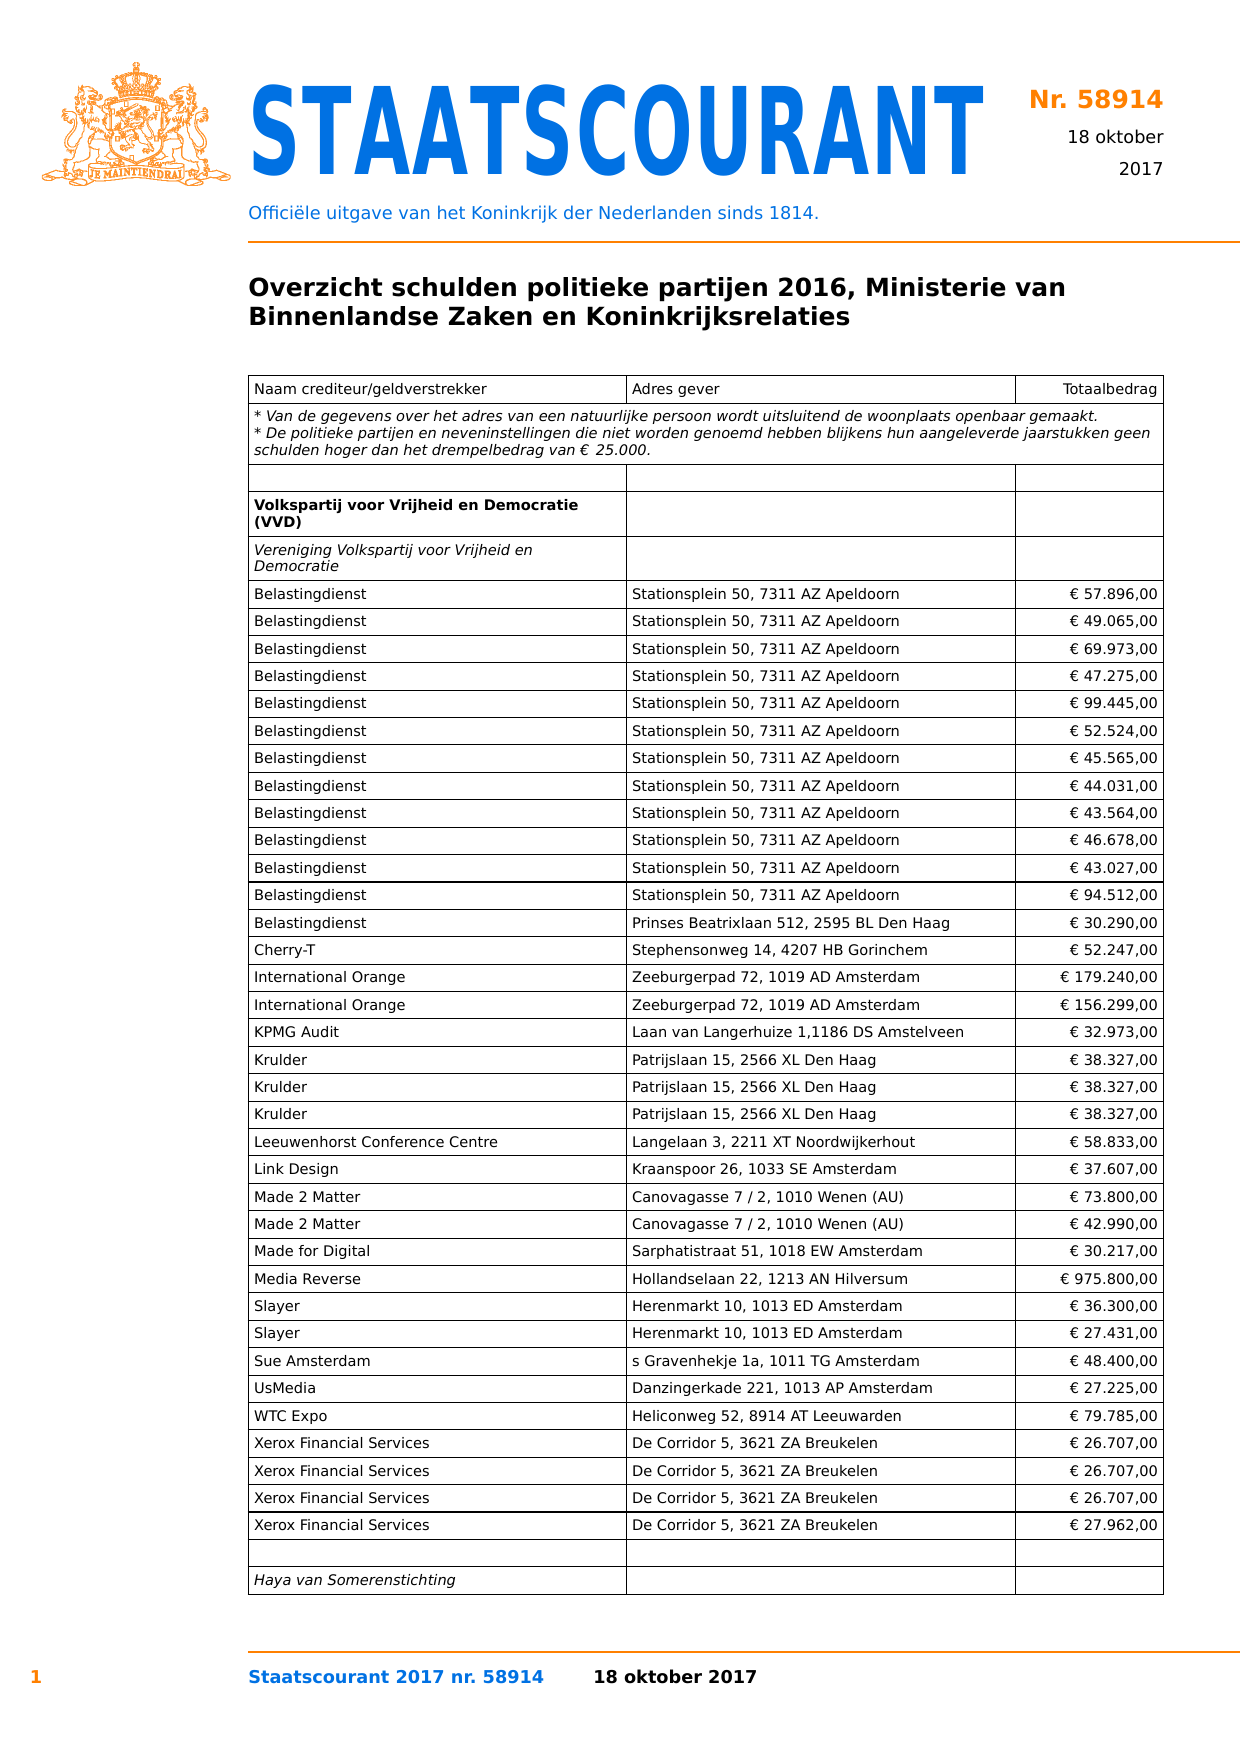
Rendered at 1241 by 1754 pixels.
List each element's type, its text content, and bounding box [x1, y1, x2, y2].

table_cell Laan van Langerhuize 1,1186 DS Amstelveen [627, 1019, 1015, 1046]
table_cell De Corridor 5, 3621 ZA Breukelen [627, 1513, 1015, 1539]
table_cell Prinses Beatrixlaan 512, 2595 BL Den Haag [627, 910, 1015, 936]
table_cell Belastingdienst [249, 773, 626, 799]
table_cell € 26.707,00 [1016, 1458, 1163, 1484]
table_cell UsMedia [249, 1376, 626, 1402]
table_cell Zeeburgerpad 72, 1019 AD Amsterdam [627, 992, 1015, 1018]
table_cell Media Reverse [249, 1266, 626, 1292]
table_header Nr. 58914 [998, 62, 1240, 121]
table_cell Belastingdienst [249, 609, 626, 635]
table_cell Officiële uitgave van het Koninkrijk der Nederlanden sinds 1814. [248, 203, 1240, 241]
table_cell [249, 465, 626, 491]
table_cell De Corridor 5, 3621 ZA Breukelen [627, 1430, 1015, 1457]
table_cell [627, 492, 1015, 536]
table_cell Sue Amsterdam [249, 1348, 626, 1374]
table_header [25, 62, 248, 241]
table_cell Kraanspoor 26, 1033 SE Amsterdam [627, 1156, 1015, 1183]
table_cell Belastingdienst [249, 581, 626, 607]
table_header Adres gever [627, 376, 1015, 402]
table_cell € 48.400,00 [1016, 1348, 1163, 1374]
table_cell € 156.299,00 [1016, 992, 1163, 1018]
table_cell Herenmarkt 10, 1013 ED Amsterdam [627, 1293, 1015, 1320]
table_header Naam crediteur/geldverstrekker [249, 376, 626, 402]
table_cell € 73.800,00 [1016, 1184, 1163, 1210]
table_cell € 43.564,00 [1016, 800, 1163, 827]
table_cell [1016, 1540, 1163, 1566]
table_cell Leeuwenhorst Conference Centre [249, 1129, 626, 1155]
table_cell Danzingerkade 221, 1013 AP Amsterdam [627, 1376, 1015, 1402]
table_cell Belastingdienst [249, 855, 626, 881]
table_cell 2017 [998, 153, 1240, 203]
table_cell Zeeburgerpad 72, 1019 AD Amsterdam [627, 965, 1015, 991]
table_cell € 57.896,00 [1016, 581, 1163, 607]
table_cell € 30.217,00 [1016, 1239, 1163, 1265]
table_cell Herenmarkt 10, 1013 ED Amsterdam [627, 1321, 1015, 1347]
table_cell [627, 1540, 1015, 1566]
table_cell Stationsplein 50, 7311 AZ Apeldoorn [627, 828, 1015, 854]
table_cell Stephensonweg 14, 4207 HB Gorinchem [627, 937, 1015, 963]
table_cell 18 oktober [998, 121, 1240, 153]
table_cell Stationsplein 50, 7311 AZ Apeldoorn [627, 745, 1015, 772]
table_cell € 38.327,00 [1016, 1102, 1163, 1128]
table_cell s Gravenhekje 1a, 1011 TG Amsterdam [627, 1348, 1015, 1374]
table_cell € 52.524,00 [1016, 718, 1163, 744]
table_cell € 42.990,00 [1016, 1211, 1163, 1237]
table_cell International Orange [249, 965, 626, 991]
table_cell Link Design [249, 1156, 626, 1183]
table_cell Belastingdienst [249, 745, 626, 772]
table_cell € 58.833,00 [1016, 1129, 1163, 1155]
table_cell € 46.678,00 [1016, 828, 1163, 854]
table_cell € 179.240,00 [1016, 965, 1163, 991]
table_cell [627, 465, 1015, 491]
table_cell Belastingdienst [249, 828, 626, 854]
table_cell € 43.027,00 [1016, 855, 1163, 881]
table_cell [1016, 1567, 1163, 1594]
table_cell Xerox Financial Services [249, 1430, 626, 1457]
table_cell Stationsplein 50, 7311 AZ Apeldoorn [627, 718, 1015, 744]
table_cell [1016, 537, 1163, 580]
table_cell € 38.327,00 [1016, 1047, 1163, 1073]
table_cell Stationsplein 50, 7311 AZ Apeldoorn [627, 800, 1015, 827]
table_cell Stationsplein 50, 7311 AZ Apeldoorn [627, 773, 1015, 799]
table_cell WTC Expo [249, 1403, 626, 1429]
table_cell Xerox Financial Services [249, 1513, 626, 1539]
table_cell € 69.973,00 [1016, 636, 1163, 662]
table_cell Patrijslaan 15, 2566 XL Den Haag [627, 1102, 1015, 1128]
table_cell Stationsplein 50, 7311 AZ Apeldoorn [627, 883, 1015, 909]
table_cell Belastingdienst [249, 691, 626, 717]
table_cell € 36.300,00 [1016, 1293, 1163, 1320]
table_cell Stationsplein 50, 7311 AZ Apeldoorn [627, 855, 1015, 881]
table_cell € 27.962,00 [1016, 1513, 1163, 1539]
table_cell [1016, 465, 1163, 491]
table_cell Xerox Financial Services [249, 1485, 626, 1511]
table_cell Belastingdienst [249, 910, 626, 936]
table_cell € 27.225,00 [1016, 1376, 1163, 1402]
table_cell [1016, 492, 1163, 536]
table_cell € 38.327,00 [1016, 1074, 1163, 1101]
table_cell Belastingdienst [249, 718, 626, 744]
table_cell Slayer [249, 1293, 626, 1320]
table_cell Stationsplein 50, 7311 AZ Apeldoorn [627, 636, 1015, 662]
table_cell Stationsplein 50, 7311 AZ Apeldoorn [627, 663, 1015, 689]
table_cell [627, 537, 1015, 580]
table_cell Stationsplein 50, 7311 AZ Apeldoorn [627, 691, 1015, 717]
table_cell € 52.247,00 [1016, 937, 1163, 963]
table_cell € 37.607,00 [1016, 1156, 1163, 1183]
table_cell * Van de gegevens over het adres van een natuurlijke persoon wordt uitsluitend de woonplaats openbaar gemaakt. * De politieke partijen en neveninstellingen die niet worden genoemd hebben blijkens hun aangeleverde jaarstukken geen schulden hoger dan het drempelbedrag van € 25.000. [249, 404, 1163, 464]
table_cell € 99.445,00 [1016, 691, 1163, 717]
picture [41, 62, 231, 186]
table_cell Belastingdienst [249, 663, 626, 689]
table_cell De Corridor 5, 3621 ZA Breukelen [627, 1485, 1015, 1511]
table_cell € 49.065,00 [1016, 609, 1163, 635]
table_cell Krulder [249, 1102, 626, 1128]
table_cell Patrijslaan 15, 2566 XL Den Haag [627, 1047, 1015, 1073]
table_cell Belastingdienst [249, 800, 626, 827]
table_cell Heliconweg 52, 8914 AT Leeuwarden [627, 1403, 1015, 1429]
table_cell Patrijslaan 15, 2566 XL Den Haag [627, 1074, 1015, 1101]
table_cell [627, 1567, 1015, 1594]
table_cell De Corridor 5, 3621 ZA Breukelen [627, 1458, 1015, 1484]
table_cell Belastingdienst [249, 636, 626, 662]
table_cell Volkspartij voor Vrijheid en Democratie (VVD) [249, 492, 626, 536]
table_header Totaalbedrag [1016, 376, 1163, 402]
table_cell Made 2 Matter [249, 1211, 626, 1237]
table_cell € 44.031,00 [1016, 773, 1163, 799]
table_cell [249, 1540, 626, 1566]
table_cell € 45.565,00 [1016, 745, 1163, 772]
table_cell € 94.512,00 [1016, 883, 1163, 909]
table_cell Haya van Somerenstichting [249, 1567, 626, 1594]
table_cell Canovagasse 7 / 2, 1010 Wenen (AU) [627, 1211, 1015, 1237]
table_cell Stationsplein 50, 7311 AZ Apeldoorn [627, 609, 1015, 635]
table_cell Belastingdienst [249, 883, 626, 909]
table_cell International Orange [249, 992, 626, 1018]
table_cell Sarphatistraat 51, 1018 EW Amsterdam [627, 1239, 1015, 1265]
table_cell Stationsplein 50, 7311 AZ Apeldoorn [627, 581, 1015, 607]
table_cell Vereniging Volkspartij voor Vrijheid en Democratie [249, 537, 626, 580]
table_cell Xerox Financial Services [249, 1458, 626, 1484]
table_header STAATSCOURANT [248, 62, 998, 203]
table_cell € 32.973,00 [1016, 1019, 1163, 1046]
subtitle Overzicht schulden politieke partijen 2016, Ministerie van Binnenlandse Zaken en Koninkrijksrelaties [248, 273, 1163, 331]
table_cell € 47.275,00 [1016, 663, 1163, 689]
table_cell Made for Digital [249, 1239, 626, 1265]
table_cell € 26.707,00 [1016, 1430, 1163, 1457]
table_cell € 26.707,00 [1016, 1485, 1163, 1511]
table_cell € 975.800,00 [1016, 1266, 1163, 1292]
table_cell Krulder [249, 1047, 626, 1073]
table_cell Langelaan 3, 2211 XT Noordwijkerhout [627, 1129, 1015, 1155]
table_cell Canovagasse 7 / 2, 1010 Wenen (AU) [627, 1184, 1015, 1210]
table_cell Hollandselaan 22, 1213 AN Hilversum [627, 1266, 1015, 1292]
table_cell Slayer [249, 1321, 626, 1347]
table_cell € 30.290,00 [1016, 910, 1163, 936]
table_cell KPMG Audit [249, 1019, 626, 1046]
table_cell € 27.431,00 [1016, 1321, 1163, 1347]
table_cell Cherry-T [249, 937, 626, 963]
table_cell € 79.785,00 [1016, 1403, 1163, 1429]
table_cell Krulder [249, 1074, 626, 1101]
table_cell Made 2 Matter [249, 1184, 626, 1210]
